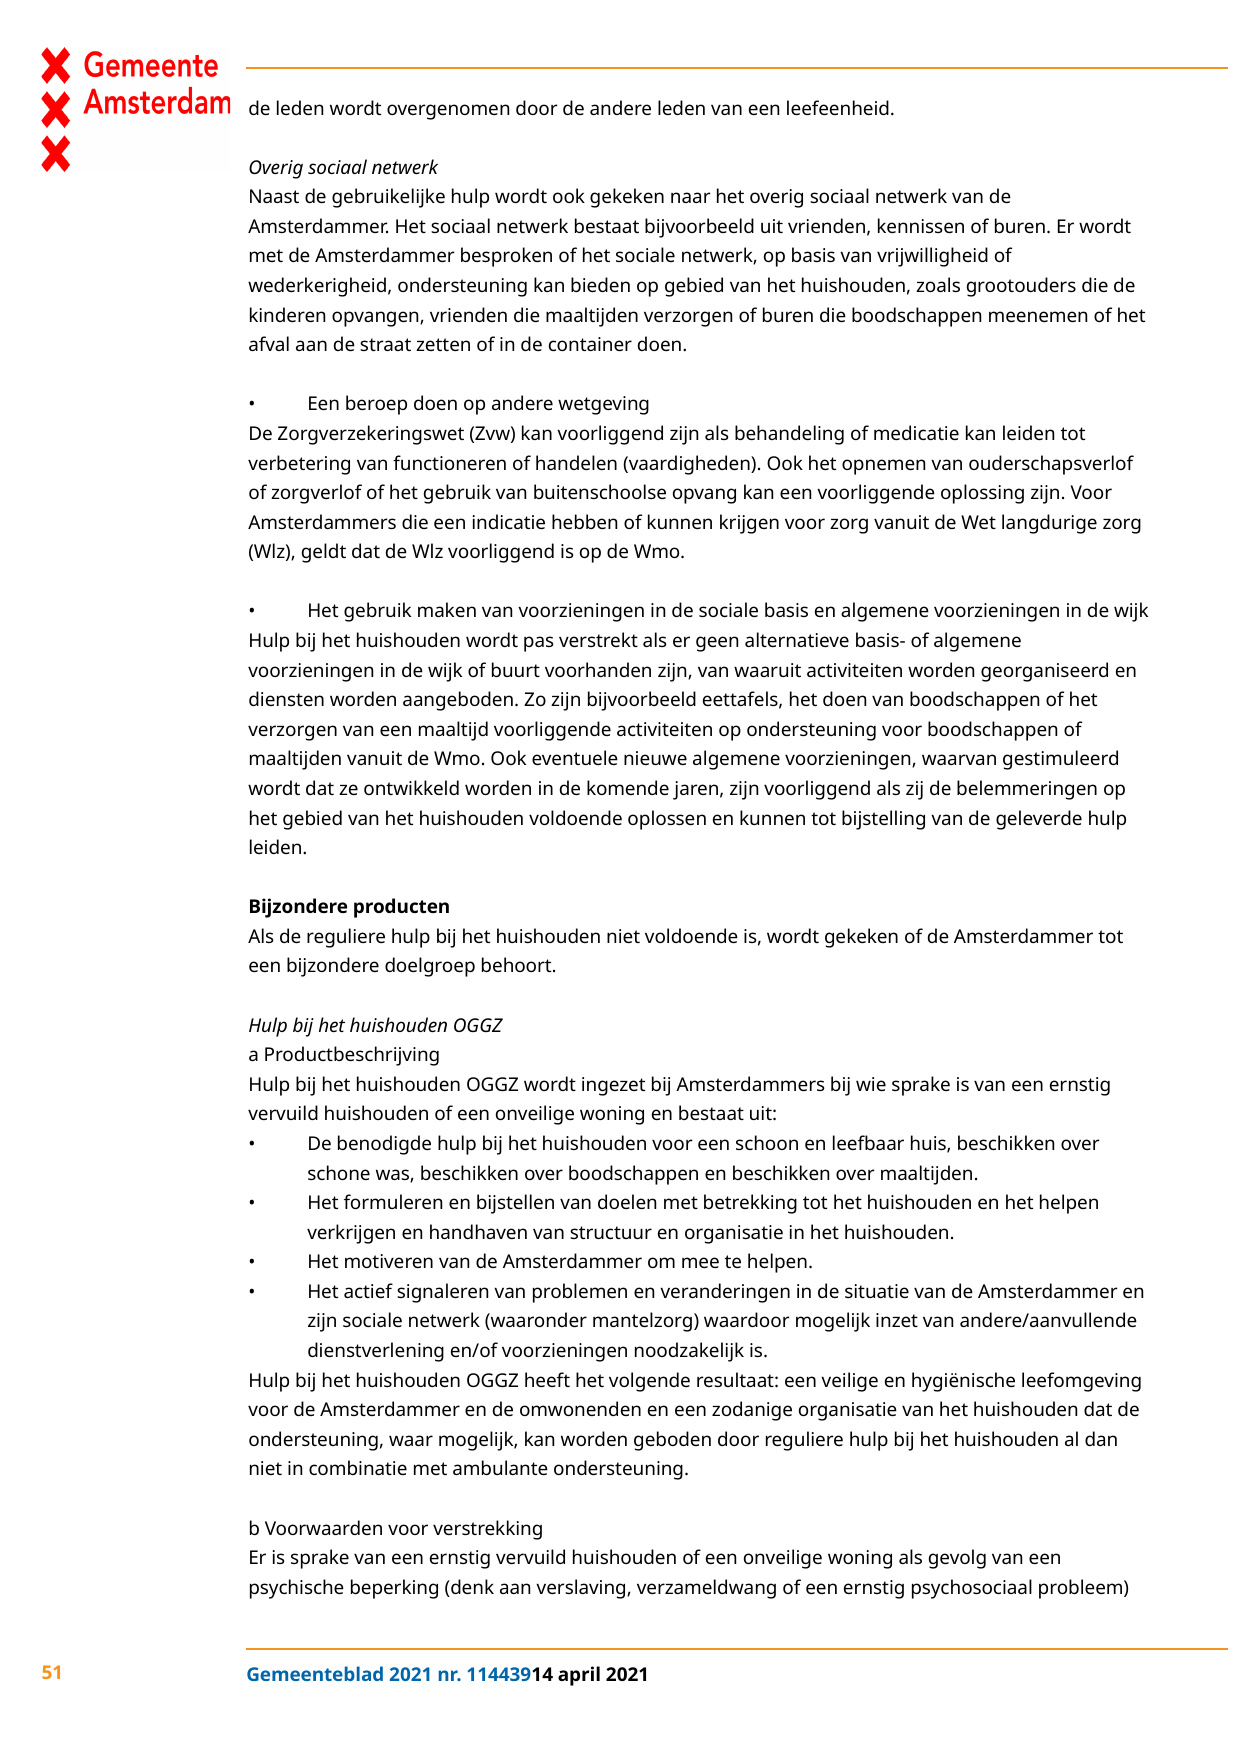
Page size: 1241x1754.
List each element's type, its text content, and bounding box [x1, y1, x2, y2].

text Hulp bij het huishouden wordt pas verstrekt als er geen alternatieve basis- of algemene voorzieningen in de wijk of buurt voorhanden zijn, van waaruit activiteiten worden georganiseerd en diensten worden aangeboden. Zo zijn bijvoorbeeld eettafels, het doen van boodschappen of het verzorgen van een maaltijd voorliggende activiteiten op ondersteuning voor boodschappen of maaltijden vanuit de Wmo. Ook eventuele nieuwe algemene voorzieningen, waarvan gestimuleerd wordt dat ze ontwikkeld worden in de komende jaren, zijn voorliggend als zij de belemmeringen op het gebied van het huishouden voldoende oplossen en kunnen tot bijstelling van de geleverde hulp leiden. [248, 627, 1152, 860]
text De Zorgverzekeringswet (Zvw) kan voorliggend zijn als behandeling of medicatie kan leiden tot verbetering van functioneren of handelen (vaardigheden). Ook het opnemen van ouderschapsverlof of zorgverlof of het gebruik van buitenschoolse opvang kan een voorliggende oplossing zijn. Voor Amsterdammers die een indicatie hebben of kunnen krijgen voor zorg vanuit de Wet langdurige zorg (Wlz), geldt dat de Wlz voorliggend is op de Wmo. [248, 420, 1152, 564]
text b Voorwaarden voor verstrekking [248, 1515, 1152, 1541]
text Er is sprake van een ernstig vervuild huishouden of een onveilige woning als gevolg van een psychische beperking (denk aan verslaving, verzameldwang of een ernstig psychosociaal probleem) [248, 1544, 1152, 1600]
text Bijzondere producten [248, 893, 1152, 919]
text de leden wordt overgenomen door de andere leden van een leefeenheid. [248, 95, 1152, 121]
text Hulp bij het huishouden OGGZ heeft het volgende resultaat: een veilige en hygiënische leefomgeving voor de Amsterdammer en de omwonenden en een zodanige organisatie van het huishouden dat de ondersteuning, waar mogelijk, kan worden geboden door reguliere hulp bij het huishouden al dan niet in combinatie met ambulante ondersteuning. [248, 1367, 1152, 1481]
text Overig sociaal netwerk [248, 154, 1152, 180]
text Hulp bij het huishouden OGGZ [248, 1012, 1152, 1038]
text Hulp bij het huishouden OGGZ wordt ingezet bij Amsterdammers bij wie sprake is van een ernstig vervuild huishouden of een onveilige woning en bestaat uit: [248, 1071, 1152, 1126]
list Een beroep doen op andere wetgeving [248, 391, 1152, 416]
text Naast de gebruikelijke hulp wordt ook gekeken naar het overig sociaal netwerk van de Amsterdammer. Het sociaal netwerk bestaat bijvoorbeeld uit vrienden, kennissen of buren. Er wordt met de Amsterdammer besproken of het sociale netwerk, op basis van vrijwilligheid of wederkerigheid, ondersteuning kan bieden op gebied van het huishouden, zoals grootouders die de kinderen opvangen, vrienden die maaltijden verzorgen of buren die boodschappen meenemen of het afval aan de straat zetten of in de container doen. [248, 183, 1152, 357]
list Het gebruik maken van voorzieningen in de sociale basis en algemene voorzieningen in de wijk [248, 598, 1152, 623]
text Als de reguliere hulp bij het huishouden niet voldoende is, wordt gekeken of de Amsterdammer tot een bijzondere doelgroep behoort. [248, 923, 1152, 978]
text a Productbeschrijving [248, 1041, 1152, 1067]
picture [41, 47, 231, 172]
list De benodigde hulp bij het huishouden voor een schoon en leefbaar huis, beschikken over schone was, beschikken over boodschappen en beschikken over maaltijden. [248, 1130, 1152, 1186]
list Het formuleren en bijstellen van doelen met betrekking tot het huishouden en het helpen verkrijgen en handhaven van structuur en organisatie in het huishouden. [248, 1189, 1152, 1245]
list Het actief signaleren van problemen en veranderingen in de situatie van de Amsterdammer en zijn sociale netwerk (waaronder mantelzorg) waardoor mogelijk inzet van andere/aanvullende dienstverlening en/of voorzieningen noodzakelijk is. [248, 1278, 1152, 1363]
list Het motiveren van de Amsterdammer om mee te helpen. [248, 1248, 1152, 1274]
